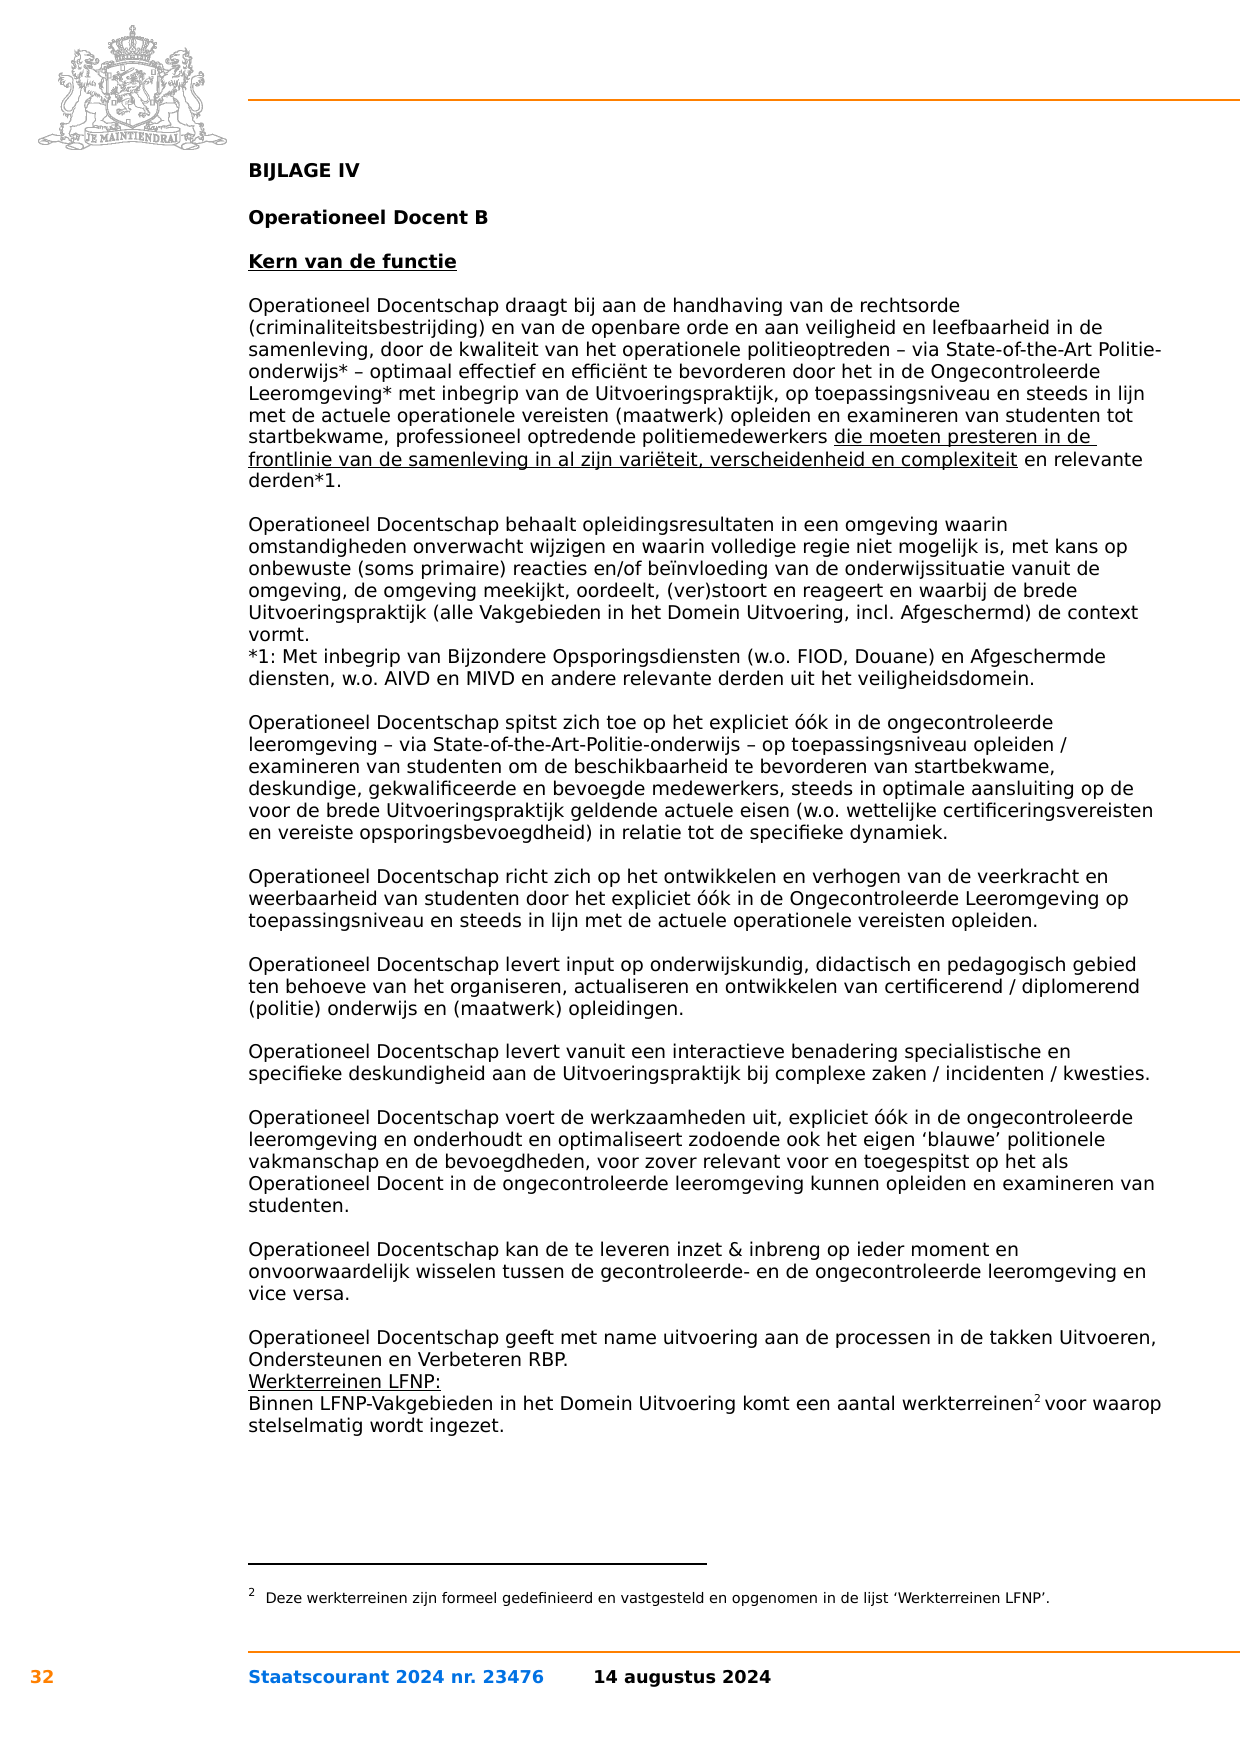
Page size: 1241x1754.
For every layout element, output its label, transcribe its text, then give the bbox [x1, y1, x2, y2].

text Operationeel Docentschap levert input op onderwijskundig, didactisch en pedagogisch gebied ten behoeve van het organiseren, actualiseren en ontwikkelen van certificerend / diplomerend (politie) onderwijs en (maatwerk) opleidingen. [248, 953, 1163, 1019]
subtitle BIJLAGE IV [248, 160, 1163, 182]
subtitle Kern van de functie [248, 251, 1163, 273]
text Operationeel Docentschap voert de werkzaamheden uit, expliciet óók in de ongecontroleerde leeromgeving en onderhoudt en optimaliseert zodoende ook het eigen ‘blauwe’ politionele vakmanschap en de bevoegdheden, voor zover relevant voor en toegespitst op het als Operationeel Docent in de ongecontroleerde leeromgeving kunnen opleiden en examineren van studenten. [248, 1107, 1163, 1217]
text *1: Met inbegrip van Bijzondere Opsporingsdiensten (w.o. FIOD, Douane) en Afgeschermde diensten, w.o. AIVD en MIVD en andere relevante derden uit het veiligheidsdomein. [248, 646, 1163, 690]
text Operationeel Docentschap draagt bij aan de handhaving van de rechtsorde (criminaliteitsbestrijding) en van de openbare orde en aan veiligheid en leefbaarheid in de samenleving, door de kwaliteit van het operationele politieoptreden – via State-of-the-Art Politie-onderwijs* – optimaal effectief en efficiënt te bevorderen door het in de Ongecontroleerde Leeromgeving* met inbegrip van de Uitvoeringspraktijk, op toepassingsniveau en steeds in lijn met de actuele operationele vereisten (maatwerk) opleiden en examineren van studenten tot startbekwame, professioneel optredende politiemedewerkers die moeten presteren in de frontlinie van de samenleving in al zijn variëteit, verscheidenheid en complexiteit en relevante derden*1. [248, 294, 1163, 492]
text Operationeel Docentschap richt zich op het ontwikkelen en verhogen van de veerkracht en weerbaarheid van studenten door het expliciet óók in de Ongecontroleerde Leeromgeving op toepassingsniveau en steeds in lijn met de actuele operationele vereisten opleiden. [248, 866, 1163, 932]
text Werkterreinen LFNP: [248, 1371, 1163, 1393]
text Binnen LFNP-Vakgebieden in het Domein Uitvoering komt een aantal werkterreinenvoor waarop stelselmatig wordt ingezet. [248, 1393, 1163, 1437]
text Operationeel Docentschap levert vanuit een interactieve benadering specialistische en specifieke deskundigheid aan de Uitvoeringspraktijk bij complexe zaken / incidenten / kwesties. [248, 1041, 1163, 1085]
picture [38, 25, 227, 150]
text Operationeel Docentschap geeft met name uitvoering aan de processen in de takken Uitvoeren, Ondersteunen en Verbeteren RBP. [248, 1327, 1163, 1371]
text Operationeel Docentschap kan de te leveren inzet & inbreng op ieder moment en onvoorwaardelijk wisselen tussen de gecontroleerde- en de ongecontroleerde leeromgeving en vice versa. [248, 1239, 1163, 1305]
text Deze werkterreinen zijn formeel gedefinieerd en vastgesteld en opgenomen in de lijst ‘Werkterreinen LFNP’. [248, 1586, 1163, 1608]
text Operationeel Docentschap spitst zich toe op het expliciet óók in de ongecontroleerde leeromgeving – via State-of-the-Art-Politie-onderwijs – op toepassingsniveau opleiden / examineren van studenten om de beschikbaarheid te bevorderen van startbekwame, deskundige, gekwalificeerde en bevoegde medewerkers, steeds in optimale aansluiting op de voor de brede Uitvoeringspraktijk geldende actuele eisen (w.o. wettelijke certificeringsvereisten en vereiste opsporingsbevoegdheid) in relatie tot de specifieke dynamiek. [248, 712, 1163, 844]
text Operationeel Docentschap behaalt opleidingsresultaten in een omgeving waarin omstandigheden onverwacht wijzigen en waarin volledige regie niet mogelijk is, met kans op onbewuste (soms primaire) reacties en/of beïnvloeding van de onderwijssituatie vanuit de omgeving, de omgeving meekijkt, oordeelt, (ver)stoort en reageert en waarbij de brede Uitvoeringspraktijk (alle Vakgebieden in het Domein Uitvoering, incl. Afgeschermd) de context vormt. [248, 514, 1163, 646]
subtitle Operationeel Docent B [248, 207, 1163, 229]
